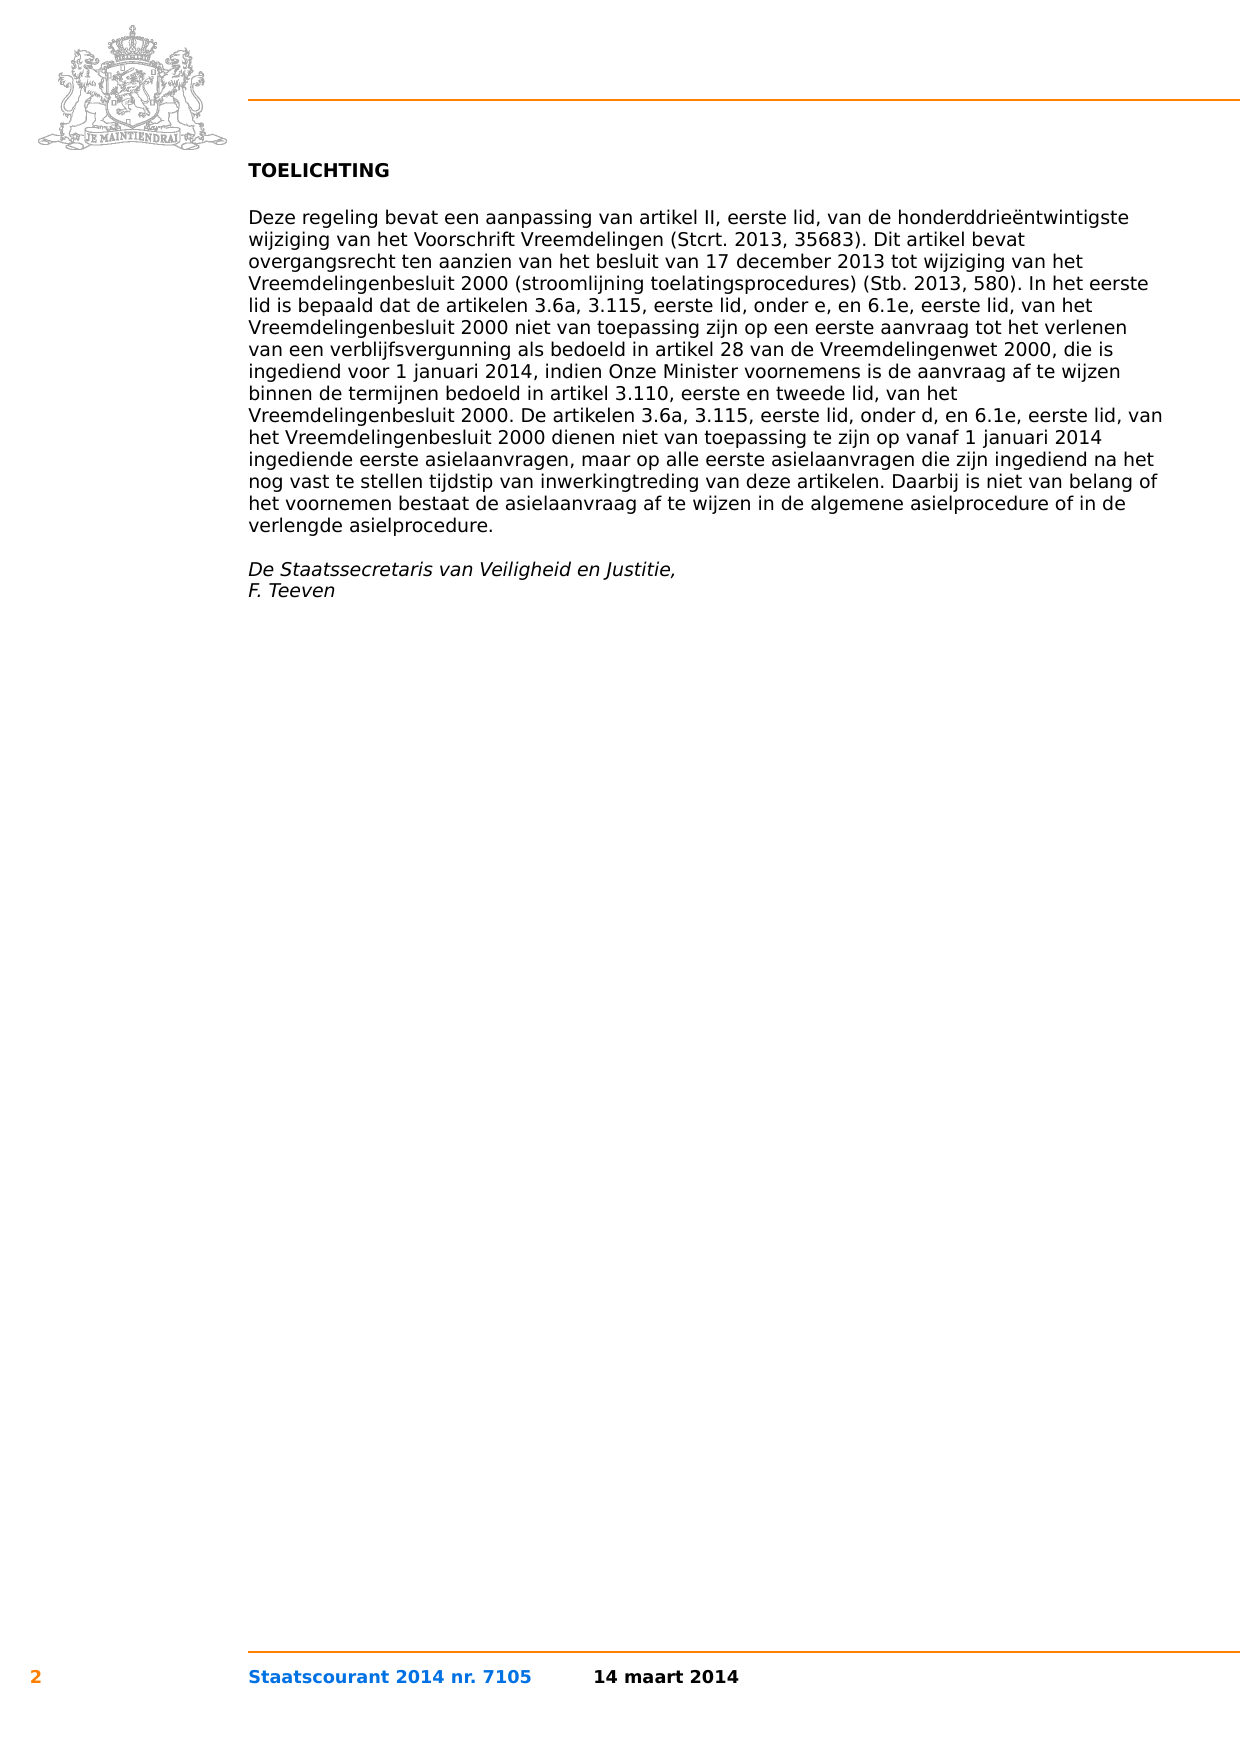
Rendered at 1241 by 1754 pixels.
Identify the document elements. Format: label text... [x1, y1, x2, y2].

text Deze regeling bevat een aanpassing van artikel II, eerste lid, van de honderddrieëntwintigste wijziging van het Voorschrift Vreemdelingen (Stcrt. 2013, 35683). Dit artikel bevat overgangsrecht ten aanzien van het besluit van 17 december 2013 tot wijziging van het Vreemdelingenbesluit 2000 (stroomlijning toelatingsprocedures) (Stb. 2013, 580). In het eerste lid is bepaald dat de artikelen 3.6a, 3.115, eerste lid, onder e, en 6.1e, eerste lid, van het Vreemdelingenbesluit 2000 niet van toepassing zijn op een eerste aanvraag tot het verlenen van een verblijfsvergunning als bedoeld in artikel 28 van de Vreemdelingenwet 2000, die is ingediend voor 1 januari 2014, indien Onze Minister voornemens is de aanvraag af te wijzen binnen de termijnen bedoeld in artikel 3.110, eerste en tweede lid, van het Vreemdelingenbesluit 2000. De artikelen 3.6a, 3.115, eerste lid, onder d, en 6.1e, eerste lid, van het Vreemdelingenbesluit 2000 dienen niet van toepassing te zijn op vanaf 1 januari 2014 ingediende eerste asielaanvragen, maar op alle eerste asielaanvragen die zijn ingediend na het nog vast te stellen tijdstip van inwerkingtreding van deze artikelen. Daarbij is niet van belang of het voornemen bestaat de asielaanvraag af te wijzen in de algemene asielprocedure of in de verlengde asielprocedure. [248, 207, 1163, 537]
subtitle TOELICHTING [248, 160, 1163, 182]
text De Staatssecretaris van Veiligheid en Justitie, F. Teeven [248, 558, 1163, 602]
picture [38, 25, 227, 150]
